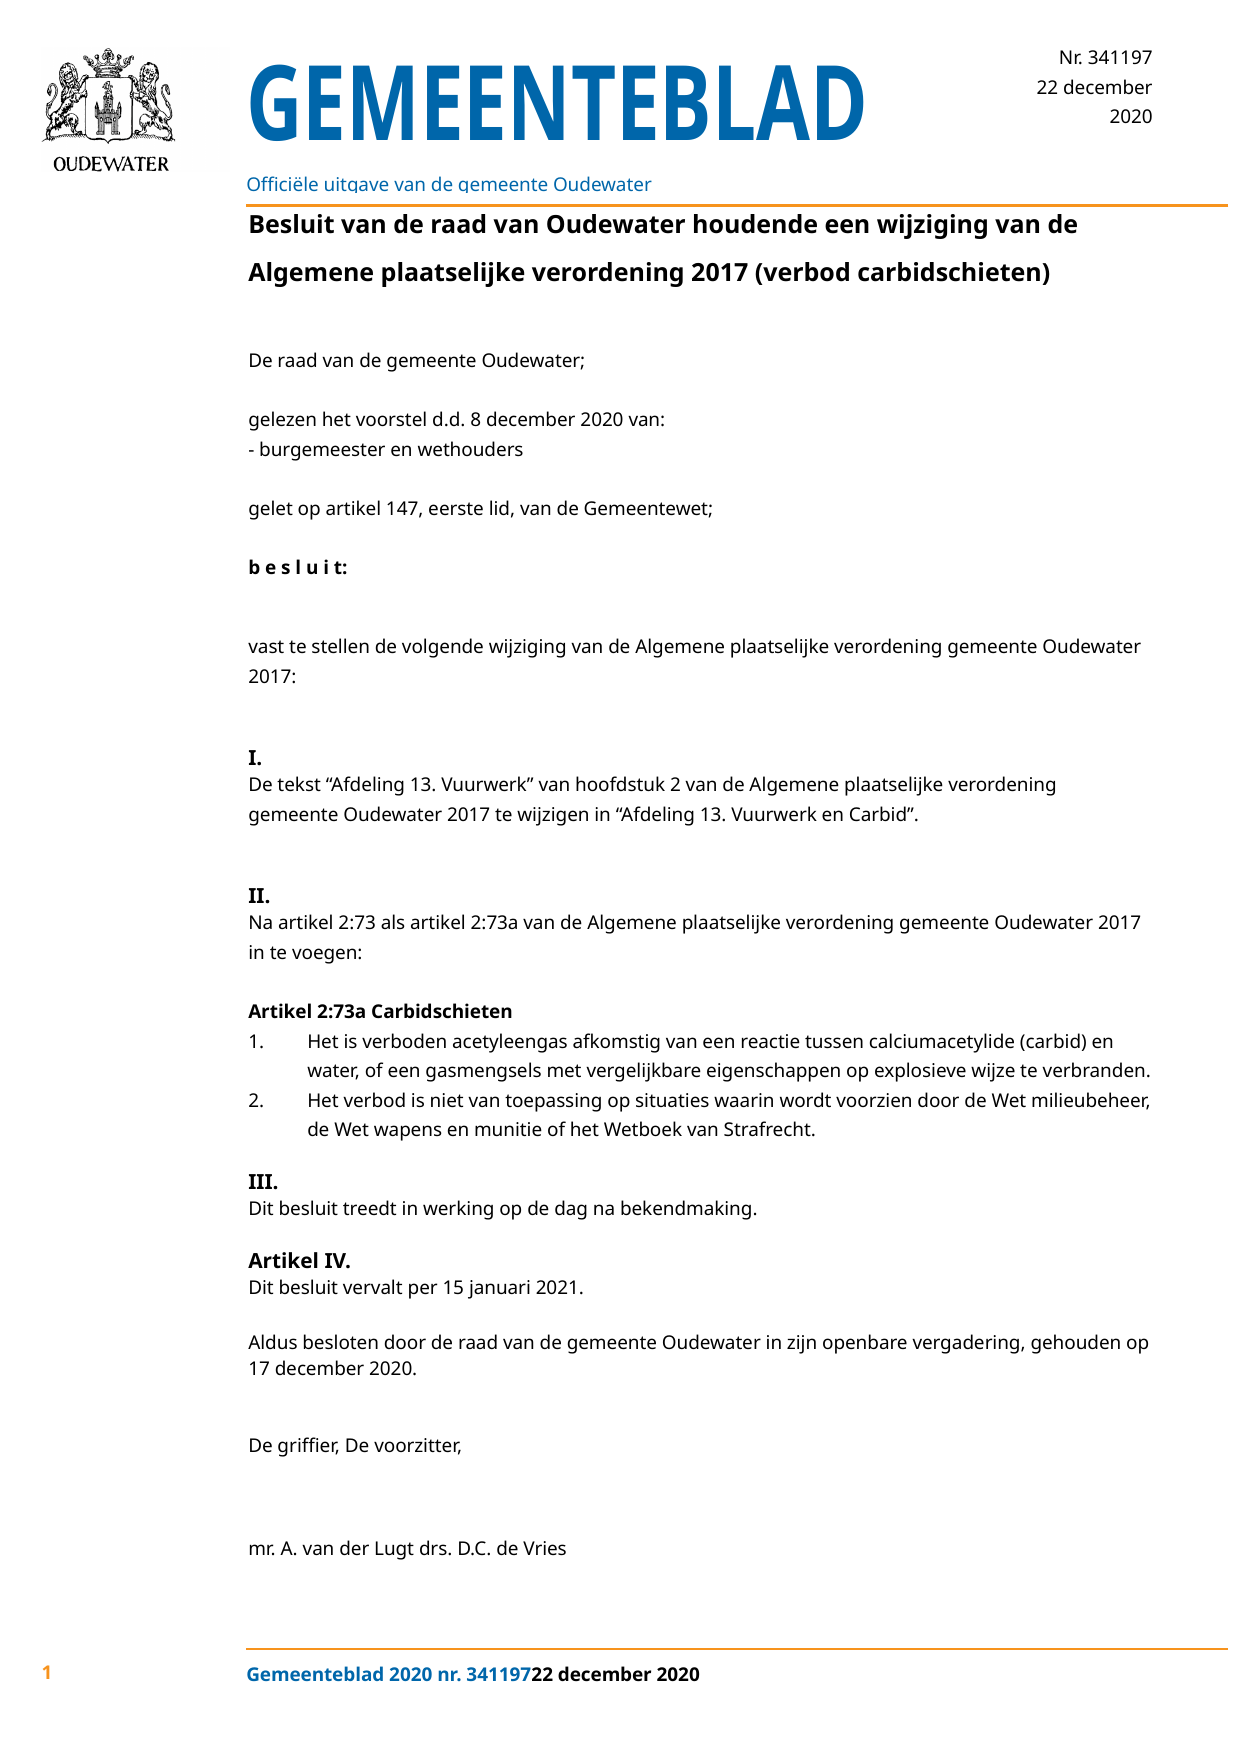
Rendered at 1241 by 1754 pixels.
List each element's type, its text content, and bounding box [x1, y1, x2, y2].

text De raad van de gemeente Oudewater; [248, 347, 1152, 373]
text III. [248, 1167, 1152, 1195]
list Het verbod is niet van toepassing op situaties waarin wordt voorzien door de Wet milieubeheer, de Wet wapens en munitie of het Wetboek van Strafrecht. [248, 1087, 1152, 1142]
text gelet op artikel 147, eerste lid, van de Gemeentewet; [248, 495, 1152, 521]
text Dit besluit treedt in werking op de dag na bekendmaking. [248, 1195, 1152, 1221]
text vast te stellen de volgende wijziging van de Algemene plaatselijke verordening gemeente Oudewater 2017: [248, 633, 1152, 689]
list Het is verboden acetyleengas afkomstig van een reactie tussen calciumacetylide (carbid) en water, of een gasmengsels met vergelijkbare eigenschappen op explosieve wijze te verbranden. [248, 1028, 1152, 1083]
text II. [248, 881, 1152, 909]
text b e s l u i t: [248, 554, 1152, 580]
text De griffier, De voorzitter, [248, 1432, 1152, 1458]
text Artikel 2:73a Carbidschieten [248, 998, 1152, 1024]
text Besluit van de raad van Oudewater houdende een wijziging van de Algemene plaatselijke verordening 2017 (verbod carbidschieten) [248, 207, 1152, 288]
picture [41, 47, 231, 172]
text I. [248, 743, 1152, 771]
text Na artikel 2:73 als artikel 2:73a van de Algemene plaatselijke verordening gemeente Oudewater 2017 in te voegen: [248, 909, 1152, 965]
text mr. A. van der Lugt drs. D.C. de Vries [248, 1535, 1152, 1561]
text - burgemeester en wethouders [248, 436, 1152, 462]
text gelezen het voorstel d.d. 8 december 2020 van: [248, 407, 1152, 432]
text Dit besluit vervalt per 15 januari 2021. [248, 1274, 1152, 1300]
text De tekst “Afdeling 13. Vuurwerk” van hoofdstuk 2 van de Algemene plaatselijke verordening gemeente Oudewater 2017 te wijzigen in “Afdeling 13. Vuurwerk en Carbid”. [248, 771, 1152, 827]
text Aldus besloten door de raad van de gemeente Oudewater in zijn openbare vergadering, gehouden op 17 december 2020. [248, 1329, 1152, 1381]
text Artikel IV. [248, 1246, 1152, 1274]
